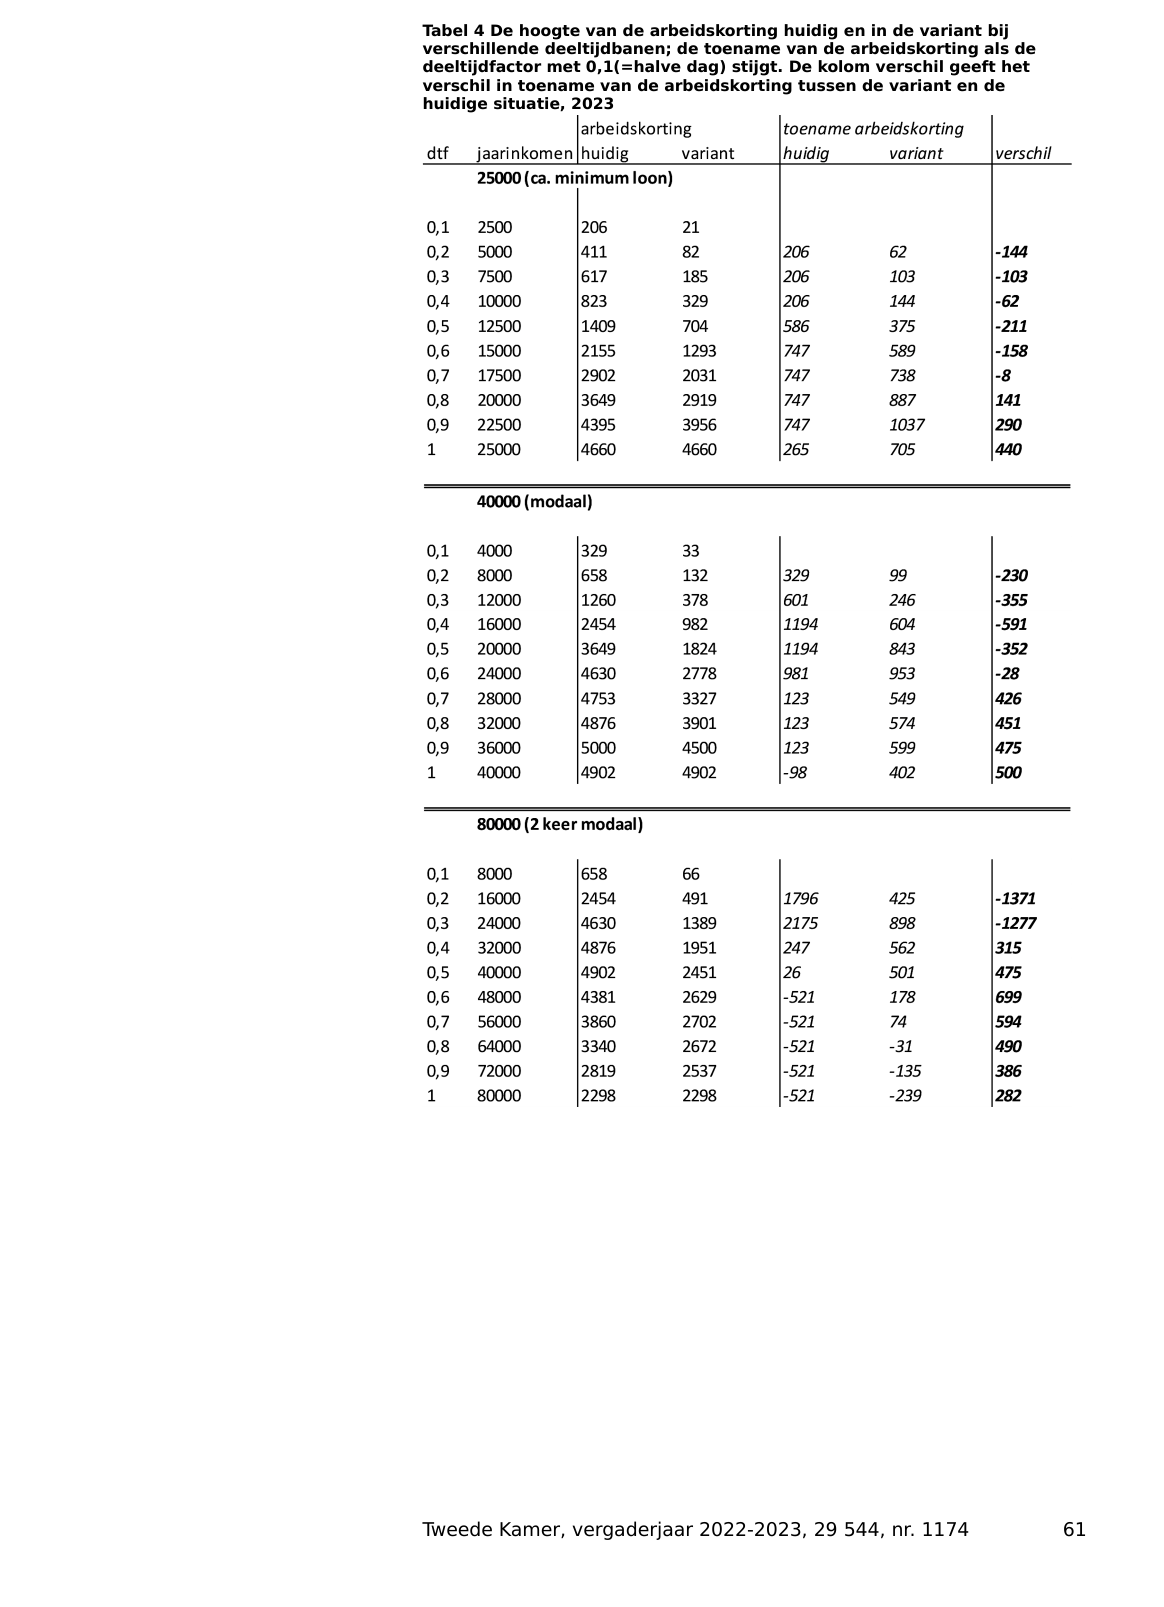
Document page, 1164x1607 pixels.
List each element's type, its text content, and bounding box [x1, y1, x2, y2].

text Tabel 4 De hoogte van de arbeidskorting huidig en in de variant bij verschillende deeltijdbanen; de toename van de arbeidskorting als de deeltijdfactor met 0,1(=halve dag) stijgt. De kolom verschil geeft het verschil in toename van de arbeidskorting tussen de variant en de huidige situatie, 2023 [422, 22, 1072, 113]
picture [422, 115, 1072, 1107]
